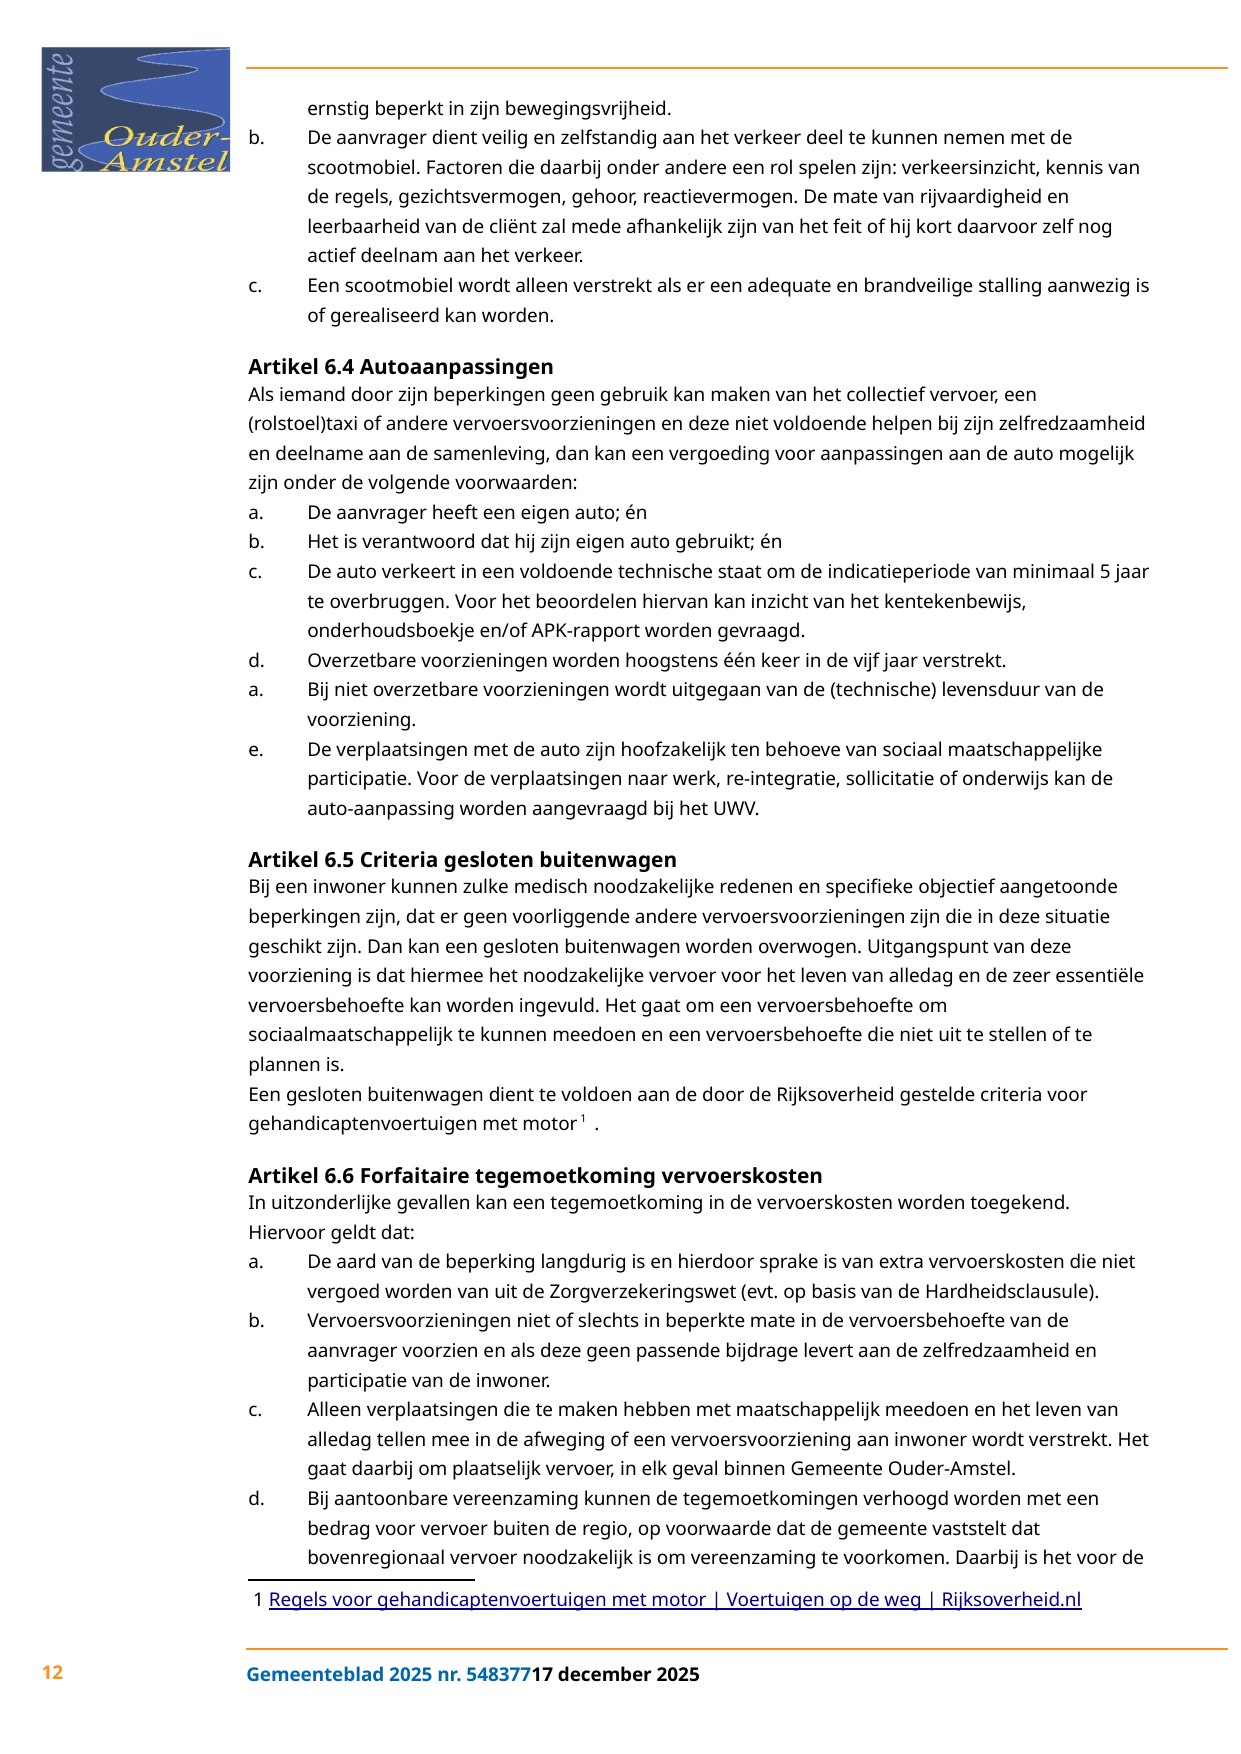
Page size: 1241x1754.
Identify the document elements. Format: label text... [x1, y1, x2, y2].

text Artikel 6.6 Forfaitaire tegemoetkoming vervoerskosten [248, 1161, 1152, 1189]
picture [41, 47, 231, 172]
list De auto verkeert in een voldoende technische staat om de indicatieperiode van minimaal 5 jaar te overbruggen. Voor het beoordelen hiervan kan inzicht van het kentekenbewijs, onderhoudsboekje en/of APK-rapport worden gevraagd. [248, 558, 1152, 643]
text Artikel 6.4 Autoaanpassingen [248, 352, 1152, 381]
list Het is verantwoord dat hij zijn eigen auto gebruikt; én [248, 529, 1152, 554]
list Bij aantoonbare vereenzaming kunnen de tegemoetkomingen verhoogd worden met een bedrag voor vervoer buiten de regio, op voorwaarde dat de gemeente vaststelt dat bovenregionaal vervoer noodzakelijk is om vereenzaming te voorkomen. Daarbij is het voor de [248, 1485, 1152, 1570]
text Een gesloten buitenwagen dient te voldoen aan de door de Rijksoverheid gestelde criteria voor gehandicaptenvoertuigen met motor . [248, 1081, 1152, 1136]
text Regels voor gehandicaptenvoertuigen met motor | Voertuigen op de weg | Rijksoverheid.nl [248, 1586, 1152, 1612]
list ernstig beperkt in zijn bewegingsvrijheid. [248, 95, 1152, 121]
text Artikel 6.5 Criteria gesloten buitenwagen [248, 845, 1152, 874]
list De aard van de beperking langdurig is en hierdoor sprake is van extra vervoerskosten die niet vergoed worden van uit de Zorgverzekeringswet (evt. op basis van de Hardheidsclausule). [248, 1248, 1152, 1304]
list De aanvrager heeft een eigen auto; én [248, 499, 1152, 525]
list Alleen verplaatsingen die te maken hebben met maatschappelijk meedoen en het leven van alledag tellen mee in de afweging of een vervoersvoorziening aan inwoner wordt verstrekt. Het gaat daarbij om plaatselijk vervoer, in elk geval binnen Gemeente Ouder-Amstel. [248, 1396, 1152, 1481]
list Bij niet overzetbare voorzieningen wordt uitgegaan van de (technische) levensduur van de voorziening. [248, 677, 1152, 732]
list De aanvrager dient veilig en zelfstandig aan het verkeer deel te kunnen nemen met de scootmobiel. Factoren die daarbij onder andere een rol spelen zijn: verkeersinzicht, kennis van de regels, gezichtsvermogen, gehoor, reactievermogen. De mate van rijvaardigheid en leerbaarheid van de cliënt zal mede afhankelijk zijn van het feit of hij kort daarvoor zelf nog actief deelnam aan het verkeer. [248, 124, 1152, 268]
text Bij een inwoner kunnen zulke medisch noodzakelijke redenen en specifieke objectief aangetoonde beperkingen zijn, dat er geen voorliggende andere vervoersvoorzieningen zijn die in deze situatie geschikt zijn. Dan kan een gesloten buitenwagen worden overwogen. Uitgangspunt van deze voorziening is dat hiermee het noodzakelijke vervoer voor het leven van alledag en de zeer essentiële vervoersbehoefte kan worden ingevuld. Het gaat om een vervoersbehoefte om sociaalmaatschappelijk te kunnen meedoen en een vervoersbehoefte die niet uit te stellen of te plannen is. [248, 874, 1152, 1077]
list De verplaatsingen met de auto zijn hoofzakelijk ten behoeve van sociaal maatschappelijke participatie. Voor de verplaatsingen naar werk, re-integratie, sollicitatie of onderwijs kan de auto-aanpassing worden aangevraagd bij het UWV. [248, 736, 1152, 821]
list Overzetbare voorzieningen worden hoogstens één keer in de vijf jaar verstrekt. [248, 647, 1152, 673]
text In uitzonderlijke gevallen kan een tegemoetkoming in de vervoerskosten worden toegekend. Hiervoor geldt dat: [248, 1189, 1152, 1244]
list Vervoersvoorzieningen niet of slechts in beperkte mate in de vervoersbehoefte van de aanvrager voorzien en als deze geen passende bijdrage levert aan de zelfredzaamheid en participatie van de inwoner. [248, 1308, 1152, 1392]
text Als iemand door zijn beperkingen geen gebruik kan maken van het collectief vervoer, een (rolstoel)taxi of andere vervoersvoorzieningen en deze niet voldoende helpen bij zijn zelfredzaamheid en deelname aan de samenleving, dan kan een vergoeding voor aanpassingen aan de auto mogelijk zijn onder de volgende voorwaarden: [248, 381, 1152, 495]
list Een scootmobiel wordt alleen verstrekt als er een adequate en brandveilige stalling aanwezig is of gerealiseerd kan worden. [248, 272, 1152, 328]
